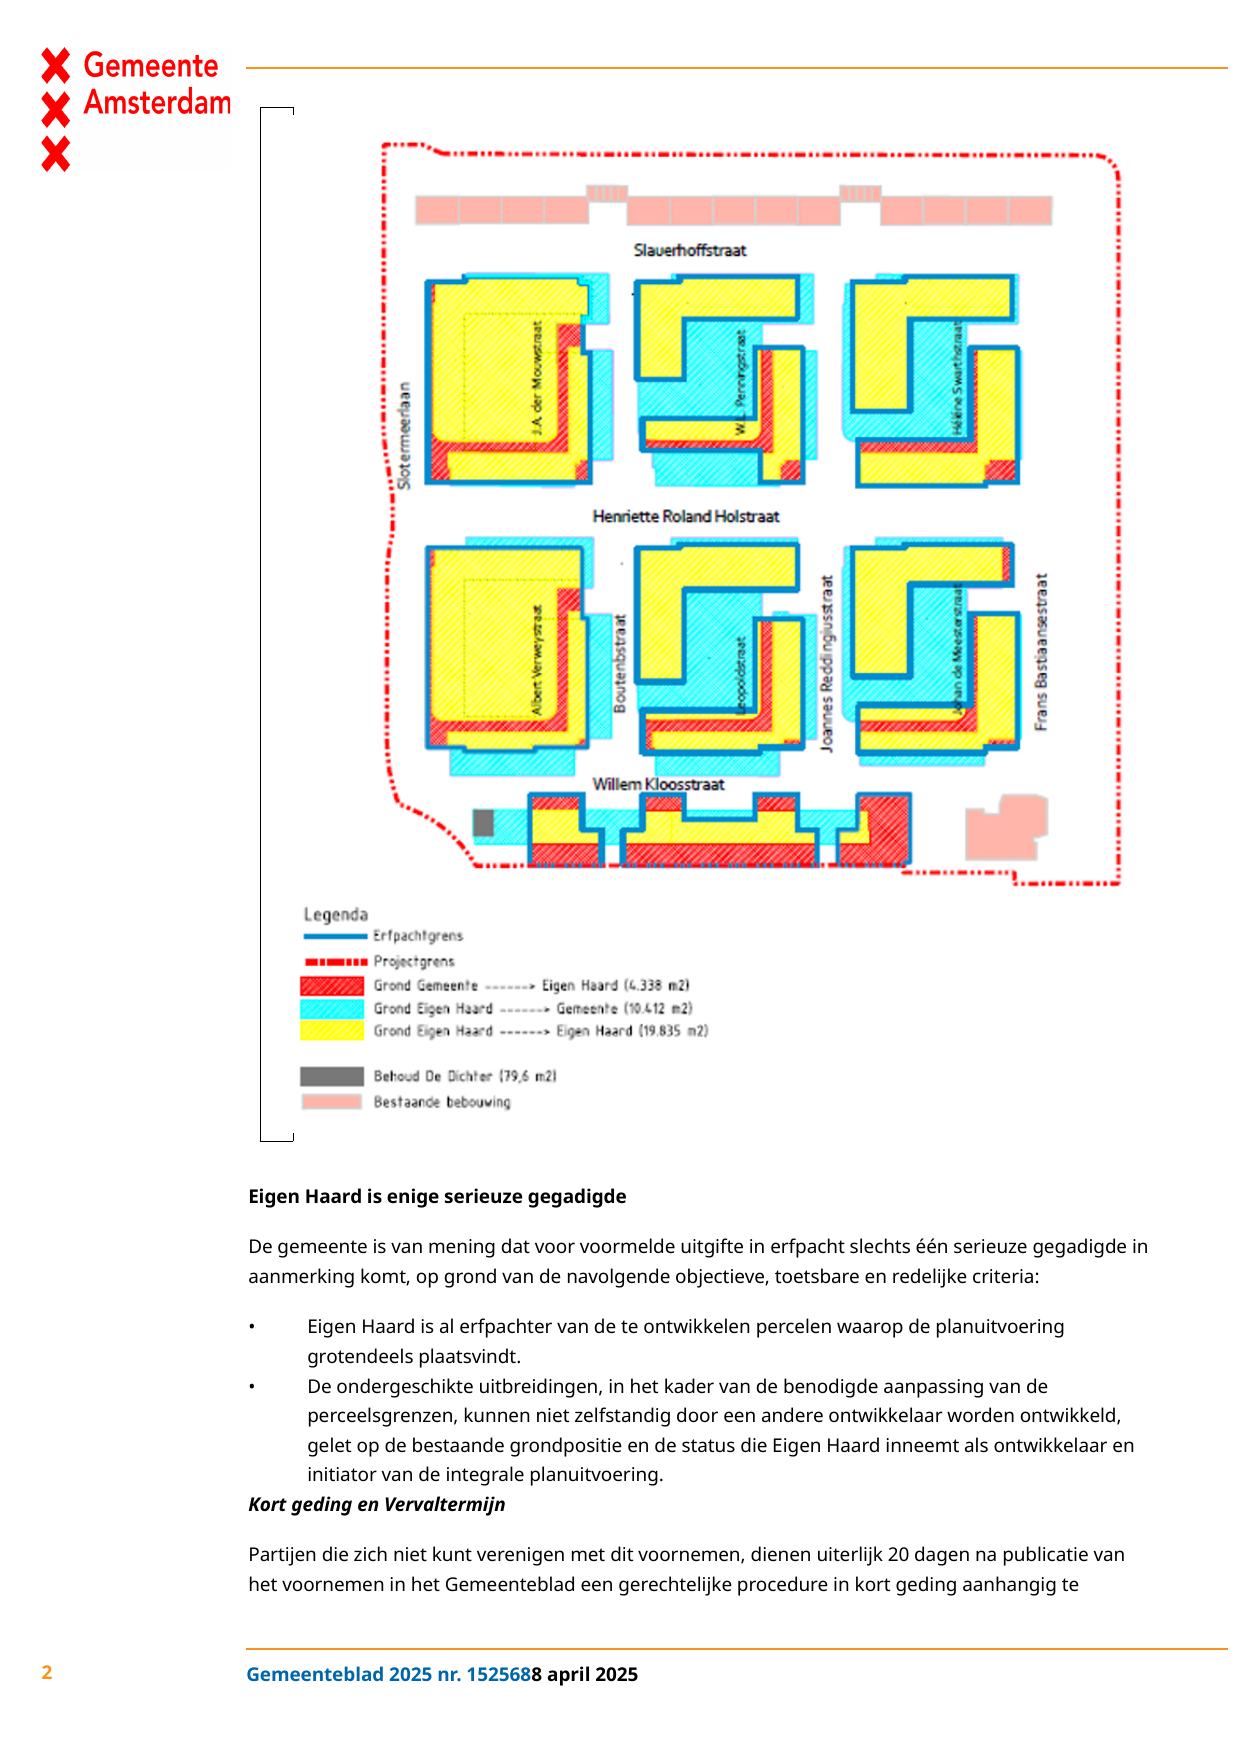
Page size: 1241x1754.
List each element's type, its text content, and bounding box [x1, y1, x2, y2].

picture [41, 47, 231, 172]
text Partijen die zich niet kunt verenigen met dit voornemen, dienen uiterlijk 20 dagen na publicatie van het voornemen in het Gemeenteblad een gerechtelijke procedure in kort geding aanhangig te [248, 1542, 1152, 1597]
text Kort geding en Vervaltermijn [248, 1491, 1152, 1517]
text De gemeente is van mening dat voor voormelde uitgifte in erfpacht slechts één serieuze gegadigde in aanmerking komt, op grond van de navolgende objectieve, toetsbare en redelijke criteria: [248, 1234, 1152, 1289]
list De ondergeschikte uitbreidingen, in het kader van de benodigde aanpassing van de perceelsgrenzen, kunnen niet zelfstandig door een andere ontwikkelaar worden ontwikkeld, gelet op de bestaande grondpositie en de status die Eigen Haard inneemt als ontwikkelaar en initiator van de integrale planuitvoering. [248, 1373, 1152, 1487]
picture [268, 115, 1173, 1133]
list Eigen Haard is al erfpachter van de te ontwikkelen percelen waarop de planuitvoering grotendeels plaatsvindt. [248, 1314, 1152, 1369]
text Eigen Haard is enige serieuze gegadigde [248, 1183, 1152, 1209]
